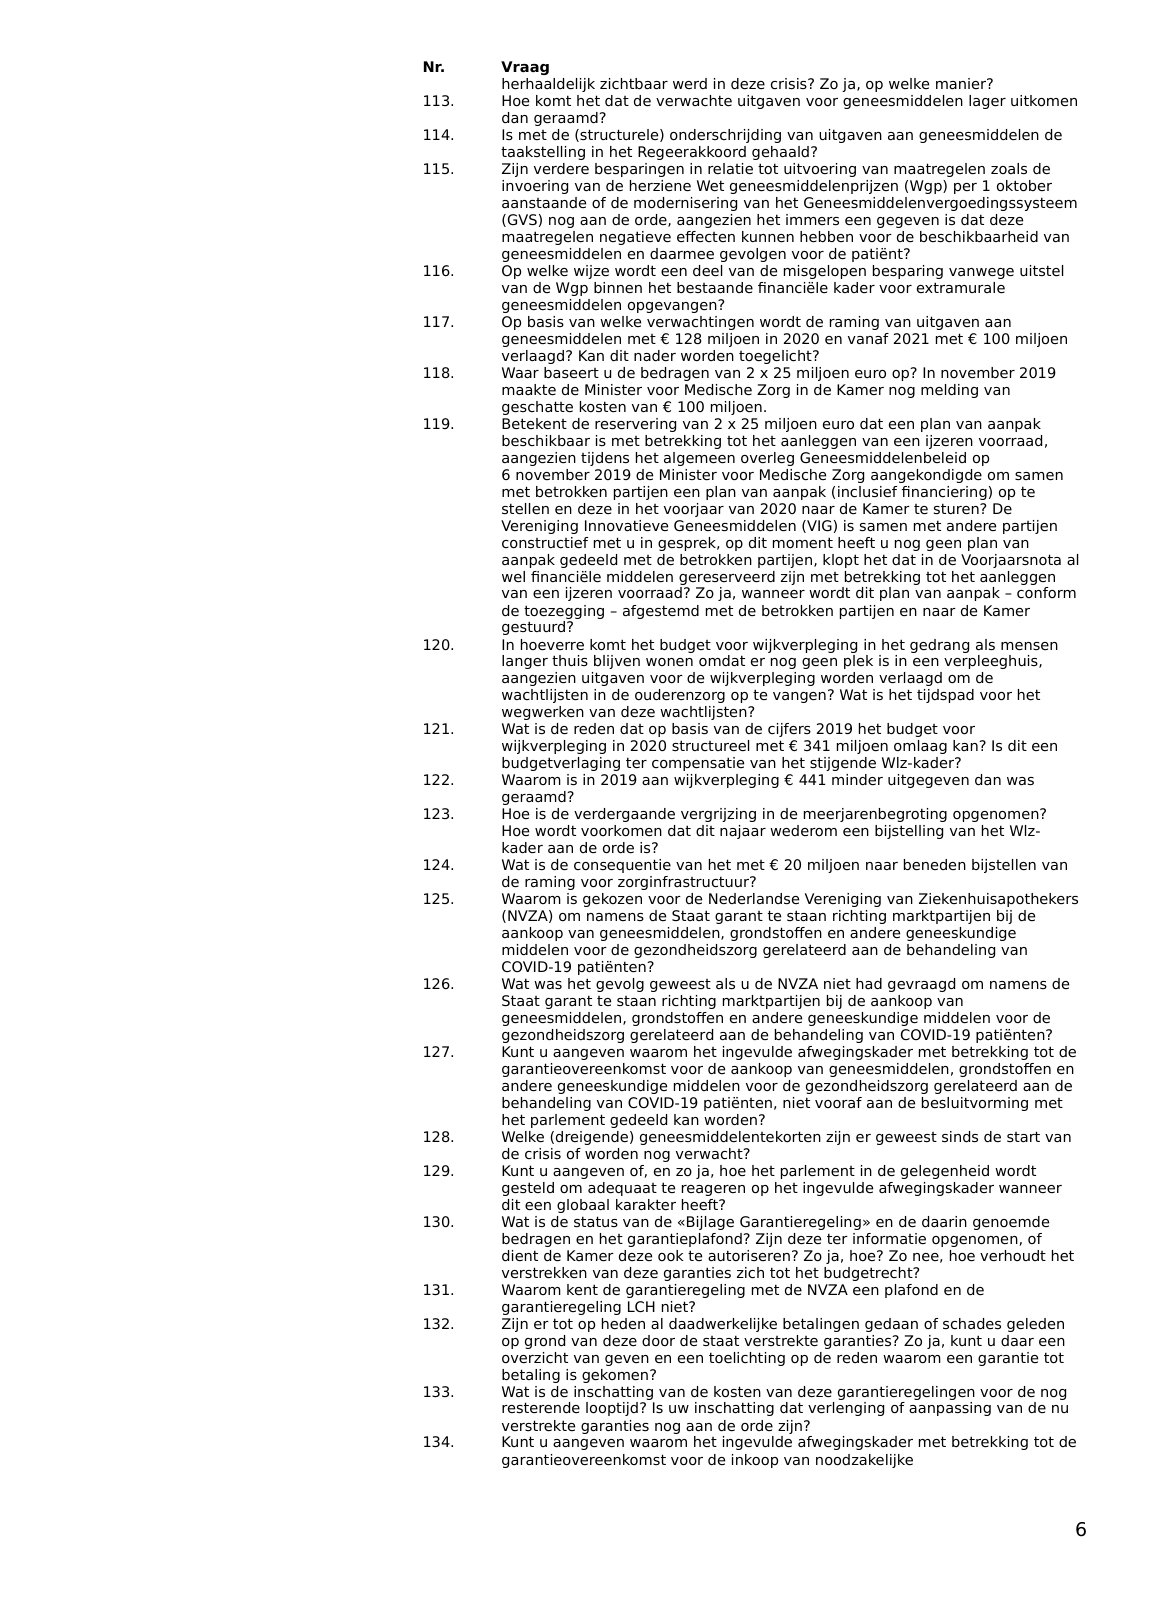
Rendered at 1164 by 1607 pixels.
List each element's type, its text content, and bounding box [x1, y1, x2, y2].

table_cell 113. [422, 93, 495, 127]
table_cell Waarom is in 2019 aan wijkverpleging € 441 minder uitgegeven dan was geraamd? [495, 772, 1087, 806]
table_cell 132. [422, 1316, 495, 1383]
table_cell Wat was het gevolg geweest als u de NVZA niet had gevraagd om namens de Staat garant te staan richting marktpartijen bij de aankoop van geneesmiddelen, grondstoffen en andere geneeskundige middelen voor de gezondheidszorg gerelateerd aan de behandeling van COVID-19 patiënten? [495, 976, 1087, 1044]
table_cell 134. [422, 1434, 495, 1468]
table_cell In hoeverre komt het budget voor wijkverpleging in het gedrang als mensen langer thuis blijven wonen omdat er nog geen plek is in een verpleeghuis, aangezien uitgaven voor de wijkverpleging worden verlaagd om de wachtlijsten in de ouderenzorg op te vangen? Wat is het tijdspad voor het wegwerken van deze wachtlijsten? [495, 636, 1087, 721]
table_cell 116. [422, 263, 495, 314]
table_cell 120. [422, 636, 495, 721]
table_cell Waar baseert u de bedragen van 2 x 25 miljoen euro op? In november 2019 maakte de Minister voor Medische Zorg in de Kamer nog melding van geschatte kosten van € 100 miljoen. [495, 365, 1087, 416]
table_cell 121. [422, 721, 495, 772]
table_cell Op welke wijze wordt een deel van de misgelopen besparing vanwege uitstel van de Wgp binnen het bestaande financiële kader voor extramurale geneesmiddelen opgevangen? [495, 263, 1087, 314]
table_cell Welke (dreigende) geneesmiddelentekorten zijn er geweest sinds de start van de crisis of worden nog verwacht? [495, 1129, 1087, 1163]
table_cell Kunt u aangeven of, en zo ja, hoe het parlement in de gelegenheid wordt gesteld om adequaat te reageren op het ingevulde afwegingskader wanneer dit een globaal karakter heeft? [495, 1163, 1087, 1214]
table_cell Op basis van welke verwachtingen wordt de raming van uitgaven aan geneesmiddelen met € 128 miljoen in 2020 en vanaf 2021 met € 100 miljoen verlaagd? Kan dit nader worden toegelicht? [495, 314, 1087, 365]
table_cell Zijn er tot op heden al daadwerkelijke betalingen gedaan of schades geleden op grond van deze door de staat verstrekte garanties? Zo ja, kunt u daar een overzicht van geven en een toelichting op de reden waarom een garantie tot betaling is gekomen? [495, 1316, 1087, 1383]
table_cell Wat is de reden dat op basis van de cijfers 2019 het budget voor wijkverpleging in 2020 structureel met € 341 miljoen omlaag kan? Is dit een budgetverlaging ter compensatie van het stijgende Wlz-kader? [495, 721, 1087, 772]
table_cell 118. [422, 365, 495, 416]
table_header Vraag [495, 59, 1087, 76]
table_cell Betekent de reservering van 2 x 25 miljoen euro dat een plan van aanpak beschikbaar is met betrekking tot het aanleggen van een ijzeren voorraad, aangezien tijdens het algemeen overleg Geneesmiddelenbeleid op 6 november 2019 de Minister voor Medische Zorg aangekondigde om samen met betrokken partijen een plan van aanpak (inclusief financiering) op te stellen en deze in het voorjaar van 2020 naar de Kamer te sturen? De Vereniging Innovatieve Geneesmiddelen (VIG) is samen met andere partijen constructief met u in gesprek, op dit moment heeft u nog geen plan van aanpak gedeeld met de betrokken partijen, klopt het dat in de Voorjaarsnota al wel financiële middelen gereserveerd zijn met betrekking tot het aanleggen van een ijzeren voorraad? Zo ja, wanneer wordt dit plan van aanpak – conform de toezegging – afgestemd met de betrokken partijen en naar de Kamer gestuurd? [495, 416, 1087, 636]
table_cell 115. [422, 161, 495, 263]
table_cell 124. [422, 857, 495, 891]
table_cell Waarom is gekozen voor de Nederlandse Vereniging van Ziekenhuisapothekers (NVZA) om namens de Staat garant te staan richting marktpartijen bij de aankoop van geneesmiddelen, grondstoffen en andere geneeskundige middelen voor de gezondheidszorg gerelateerd aan de behandeling van COVID-19 patiënten? [495, 891, 1087, 976]
table_cell Hoe komt het dat de verwachte uitgaven voor geneesmiddelen lager uitkomen dan geraamd? [495, 93, 1087, 127]
table_cell 133. [422, 1384, 495, 1434]
table_cell Wat is de inschatting van de kosten van deze garantieregelingen voor de nog resterende looptijd? Is uw inschatting dat verlenging of aanpassing van de nu verstrekte garanties nog aan de orde zijn? [495, 1384, 1087, 1434]
table_cell Waarom kent de garantieregeling met de NVZA een plafond en de garantieregeling LCH niet? [495, 1282, 1087, 1316]
table_cell 122. [422, 772, 495, 806]
table_cell Wat is de status van de «Bijlage Garantieregeling» en de daarin genoemde bedragen en het garantieplafond? Zijn deze ter informatie opgenomen, of dient de Kamer deze ook te autoriseren? Zo ja, hoe? Zo nee, hoe verhoudt het verstrekken van deze garanties zich tot het budgetrecht? [495, 1214, 1087, 1282]
table_cell 127. [422, 1044, 495, 1129]
table_cell [422, 76, 495, 93]
table_cell Is met de (structurele) onderschrijding van uitgaven aan geneesmiddelen de taakstelling in het Regeerakkoord gehaald? [495, 127, 1087, 161]
table_cell 123. [422, 806, 495, 857]
table_cell 125. [422, 891, 495, 976]
table_cell Hoe is de verdergaande vergrijzing in de meerjarenbegroting opgenomen? Hoe wordt voorkomen dat dit najaar wederom een bijstelling van het Wlz-kader aan de orde is? [495, 806, 1087, 857]
table_cell herhaaldelijk zichtbaar werd in deze crisis? Zo ja, op welke manier? [495, 76, 1087, 93]
table_cell 130. [422, 1214, 495, 1282]
table_cell 131. [422, 1282, 495, 1316]
table_cell Kunt u aangeven waarom het ingevulde afwegingskader met betrekking tot de garantieovereenkomst voor de aankoop van geneesmiddelen, grondstoffen en andere geneeskundige middelen voor de gezondheidszorg gerelateerd aan de behandeling van COVID-19 patiënten, niet vooraf aan de besluitvorming met het parlement gedeeld kan worden? [495, 1044, 1087, 1129]
table_cell Kunt u aangeven waarom het ingevulde afwegingskader met betrekking tot de garantieovereenkomst voor de inkoop van noodzakelijke [495, 1434, 1087, 1468]
table_header Nr. [422, 59, 495, 76]
table_cell 129. [422, 1163, 495, 1214]
table_cell 126. [422, 976, 495, 1044]
table_cell 117. [422, 314, 495, 365]
table_cell 128. [422, 1129, 495, 1163]
table_cell Wat is de consequentie van het met € 20 miljoen naar beneden bijstellen van de raming voor zorginfrastructuur? [495, 857, 1087, 891]
table_cell Zijn verdere besparingen in relatie tot uitvoering van maatregelen zoals de invoering van de herziene Wet geneesmiddelenprijzen (Wgp) per 1 oktober aanstaande of de modernisering van het Geneesmiddelenvergoedingssysteem (GVS) nog aan de orde, aangezien het immers een gegeven is dat deze maatregelen negatieve effecten kunnen hebben voor de beschikbaarheid van geneesmiddelen en daarmee gevolgen voor de patiënt? [495, 161, 1087, 263]
table_cell 114. [422, 127, 495, 161]
table_cell 119. [422, 416, 495, 636]
